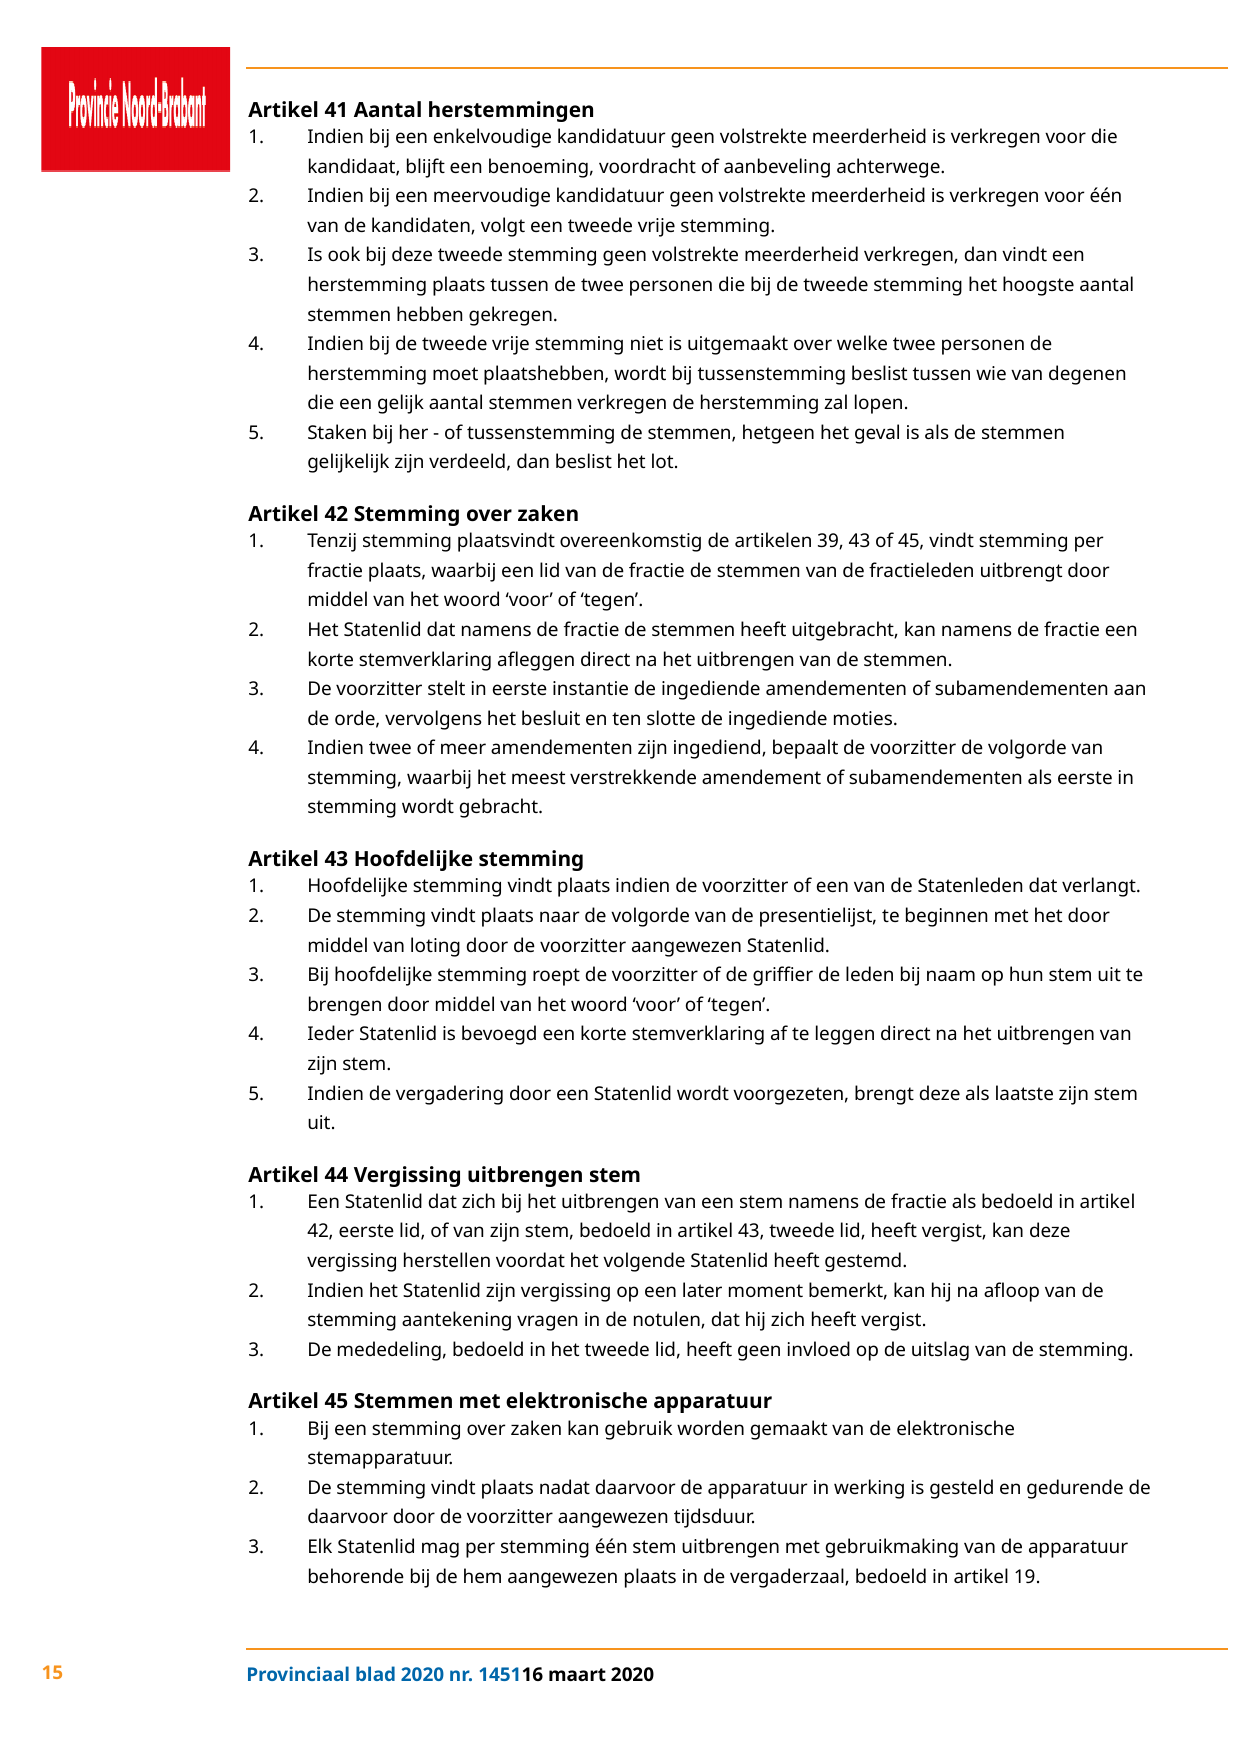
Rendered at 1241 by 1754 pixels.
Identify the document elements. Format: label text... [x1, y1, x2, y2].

list Indien bij de tweede vrije stemming niet is uitgemaakt over welke twee personen de herstemming moet plaatshebben, wordt bij tussenstemming beslist tussen wie van degenen die een gelijk aantal stemmen verkregen de herstemming zal lopen. [248, 330, 1152, 415]
list Indien twee of meer amendementen zijn ingediend, bepaalt de voorzitter de volgorde van stemming, waarbij het meest verstrekkende amendement of subamendementen als eerste in stemming wordt gebracht. [248, 734, 1152, 819]
text Artikel 42 Stemming over zaken [248, 499, 1152, 527]
list De stemming vindt plaats naar de volgorde van de presentielijst, te beginnen met het door middel van loting door de voorzitter aangewezen Statenlid. [248, 902, 1152, 957]
list Indien de vergadering door een Statenlid wordt voorgezeten, brengt deze als laatste zijn stem uit. [248, 1080, 1152, 1135]
list Is ook bij deze tweede stemming geen volstrekte meerderheid verkregen, dan vindt een herstemming plaats tussen de twee personen die bij de tweede stemming het hoogste aantal stemmen hebben gekregen. [248, 242, 1152, 326]
text Artikel 41 Aantal herstemmingen [248, 95, 1152, 123]
list Hoofdelijke stemming vindt plaats indien de voorzitter of een van de Statenleden dat verlangt. [248, 873, 1152, 898]
list Indien het Statenlid zijn vergissing op een later moment bemerkt, kan hij na afloop van de stemming aantekening vragen in de notulen, dat hij zich heeft vergist. [248, 1277, 1152, 1332]
list Bij hoofdelijke stemming roept de voorzitter of de griffier de leden bij naam op hun stem uit te brengen door middel van het woord ‘voor’ of ‘tegen’. [248, 961, 1152, 1017]
list Tenzij stemming plaatsvindt overeenkomstig de artikelen 39, 43 of 45, vindt stemming per fractie plaats, waarbij een lid van de fractie de stemmen van de fractieleden uitbrengt door middel van het woord ‘voor’ of ‘tegen’. [248, 527, 1152, 612]
list Ieder Statenlid is bevoegd een korte stemverklaring af te leggen direct na het uitbrengen van zijn stem. [248, 1021, 1152, 1076]
list Een Statenlid dat zich bij het uitbrengen van een stem namens de fractie als bedoeld in artikel 42, eerste lid, of van zijn stem, bedoeld in artikel 43, tweede lid, heeft vergist, kan deze vergissing herstellen voordat het volgende Statenlid heeft gestemd. [248, 1188, 1152, 1273]
picture [41, 47, 231, 172]
list Indien bij een meervoudige kandidatuur geen volstrekte meerderheid is verkregen voor één van de kandidaten, volgt een tweede vrije stemming. [248, 182, 1152, 238]
list De mededeling, bedoeld in het tweede lid, heeft geen invloed op de uitslag van de stemming. [248, 1336, 1152, 1362]
list De stemming vindt plaats nadat daarvoor de apparatuur in werking is gesteld en gedurende de daarvoor door de voorzitter aangewezen tijdsduur. [248, 1474, 1152, 1529]
text Artikel 44 Vergissing uitbrengen stem [248, 1160, 1152, 1188]
list Het Statenlid dat namens de fractie de stemmen heeft uitgebracht, kan namens de fractie een korte stemverklaring afleggen direct na het uitbrengen van de stemmen. [248, 616, 1152, 672]
list Elk Statenlid mag per stemming één stem uitbrengen met gebruikmaking van de apparatuur behorende bij de hem aangewezen plaats in de vergaderzaal, bedoeld in artikel 19. [248, 1533, 1152, 1588]
text Artikel 43 Hoofdelijke stemming [248, 844, 1152, 873]
list Bij een stemming over zaken kan gebruik worden gemaakt van de elektronische stemapparatuur. [248, 1415, 1152, 1470]
list De voorzitter stelt in eerste instantie de ingediende amendementen of subamendementen aan de orde, vervolgens het besluit en ten slotte de ingediende moties. [248, 675, 1152, 731]
text Artikel 45 Stemmen met elektronische apparatuur [248, 1386, 1152, 1415]
list Staken bij her - of tussenstemming de stemmen, hetgeen het geval is als de stemmen gelijkelijk zijn verdeeld, dan beslist het lot. [248, 419, 1152, 474]
list Indien bij een enkelvoudige kandidatuur geen volstrekte meerderheid is verkregen voor die kandidaat, blijft een benoeming, voordracht of aanbeveling achterwege. [248, 123, 1152, 178]
